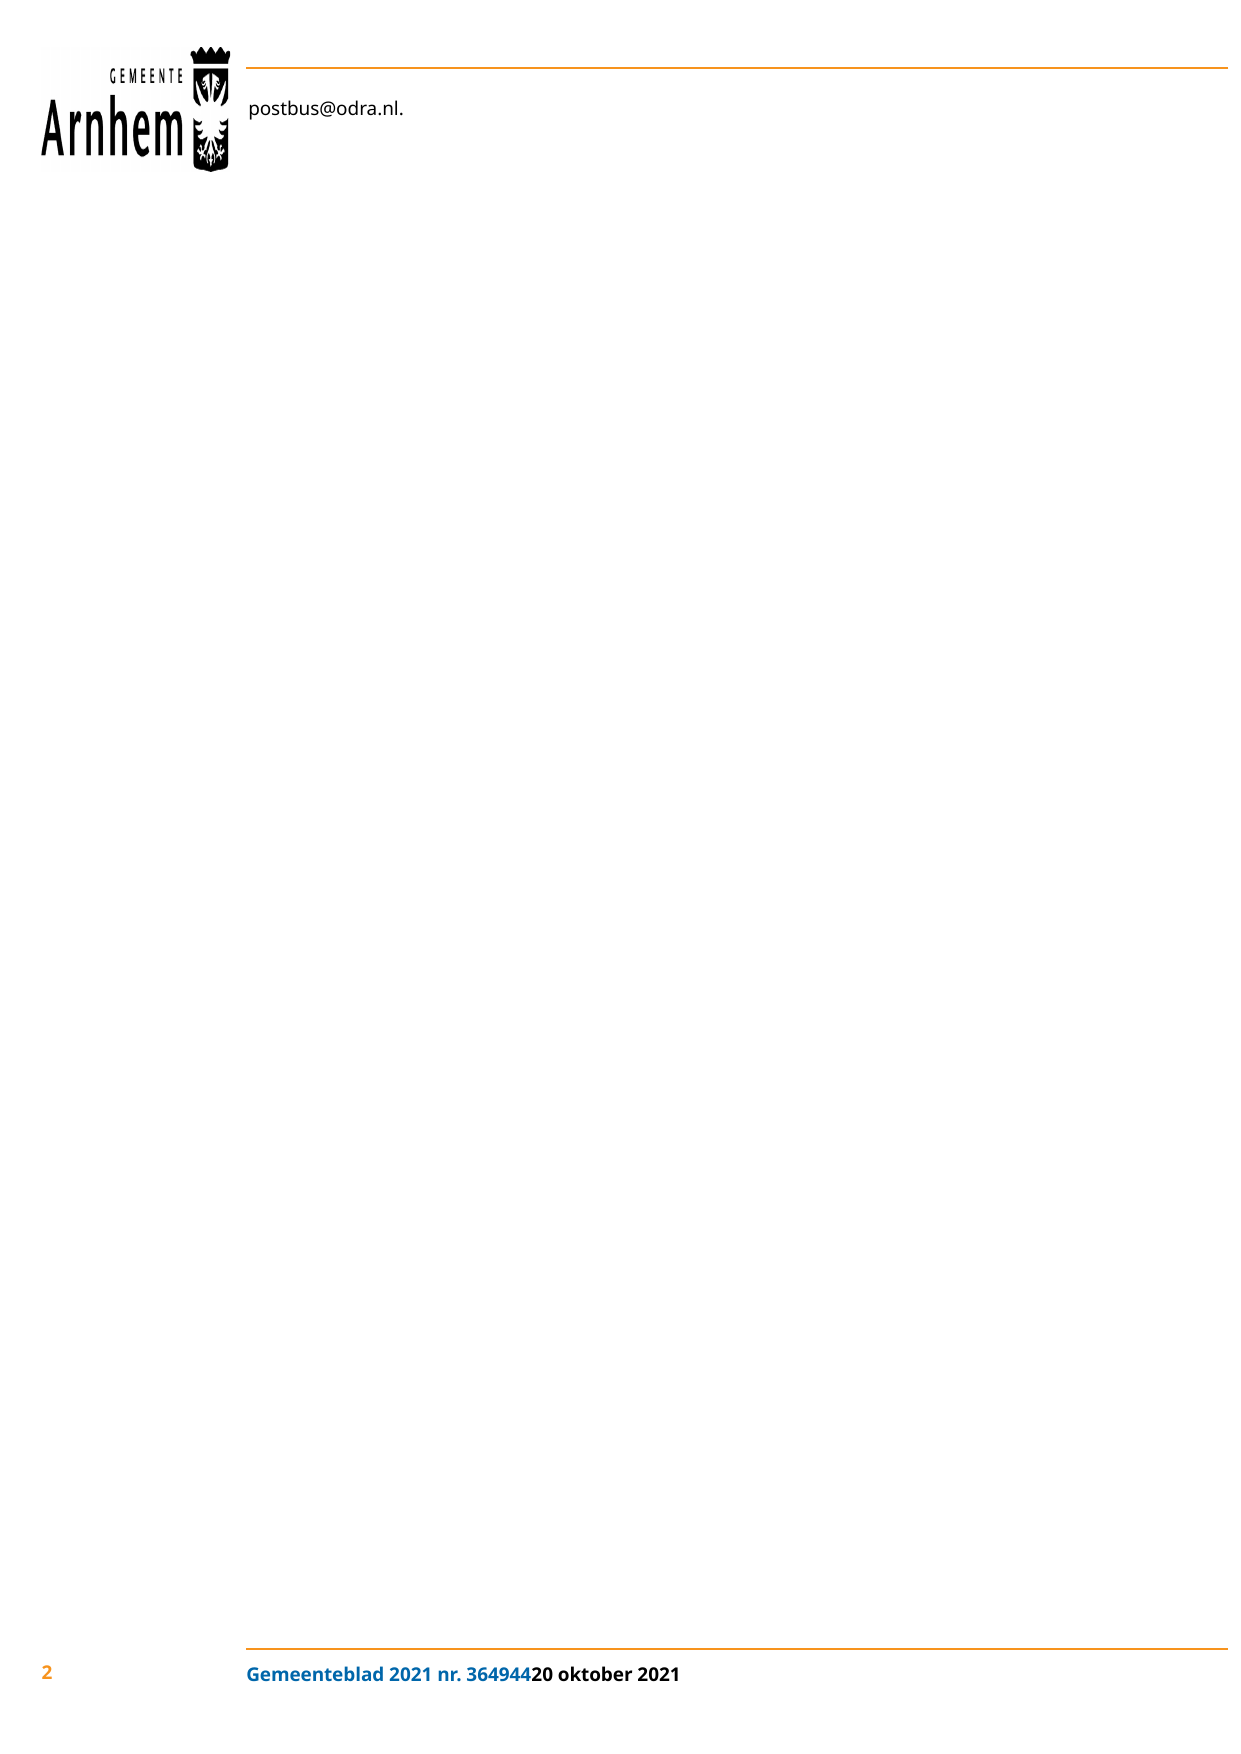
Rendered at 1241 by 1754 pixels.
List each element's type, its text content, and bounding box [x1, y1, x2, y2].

picture [41, 47, 231, 172]
text postbus@odra.nl. [248, 95, 1152, 121]
